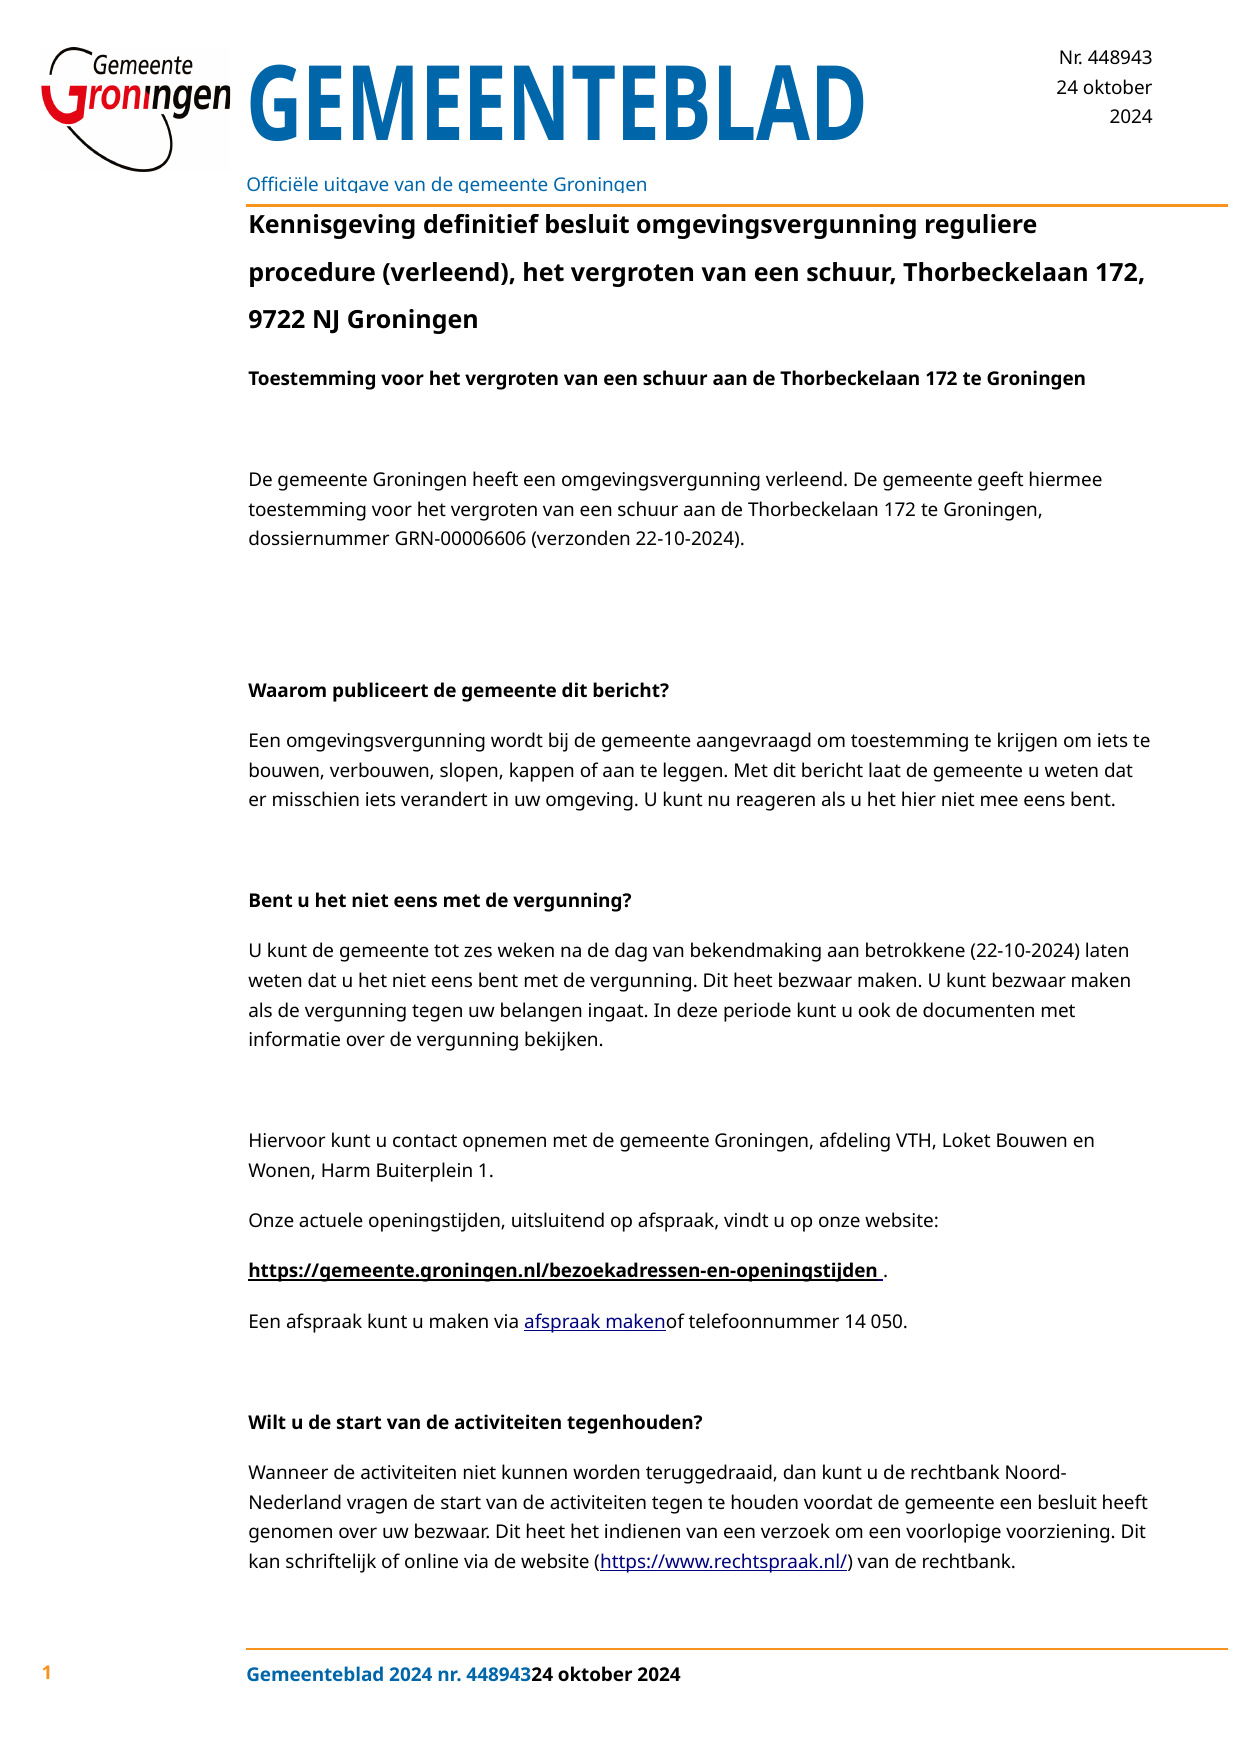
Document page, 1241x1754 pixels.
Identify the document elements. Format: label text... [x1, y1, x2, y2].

text https://gemeente.groningen.nl/bezoekadressen-en-openingstijden . [248, 1258, 1152, 1283]
text Kennisgeving definitief besluit omgevingsvergunning reguliere procedure (verleend), het vergroten van een schuur, Thorbeckelaan 172, 9722 NJ Groningen [248, 207, 1152, 336]
text Wanneer de activiteiten niet kunnen worden teruggedraaid, dan kunt u de rechtbank Noord-Nederland vragen de start van de activiteiten tegen te houden voordat de gemeente een besluit heeft genomen over uw bezwaar. Dit heet het indienen van een verzoek om een voorlopige voorziening. Dit kan schriftelijk of online via de website (https://www.rechtspraak.nl/) van de rechtbank. [248, 1459, 1152, 1574]
picture [41, 47, 231, 172]
text Een omgevingsvergunning wordt bij de gemeente aangevraagd om toestemming te krijgen om iets te bouwen, verbouwen, slopen, kappen of aan te leggen. Met dit bericht laat de gemeente u weten dat er misschien iets verandert in uw omgeving. U kunt nu reageren als u het hier niet mee eens bent. [248, 727, 1152, 812]
text Een afspraak kunt u maken via afspraak makenof telefoonnummer 14 050. [248, 1308, 1152, 1334]
text Hiervoor kunt u contact opnemen met de gemeente Groningen, afdeling VTH, Loket Bouwen en Wonen, Harm Buiterplein 1. [248, 1127, 1152, 1182]
text Bent u het niet eens met de vergunning? [248, 887, 1152, 913]
text Wilt u de start van de activiteiten tegenhouden? [248, 1409, 1152, 1434]
text Toestemming voor het vergroten van een schuur aan de Thorbeckelaan 172 te Groningen [248, 366, 1152, 391]
text U kunt de gemeente tot zes weken na de dag van bekendmaking aan betrokkene (22-10-2024) laten weten dat u het niet eens bent met de vergunning. Dit heet bezwaar maken. U kunt bezwaar maken als de vergunning tegen uw belangen ingaat. In deze periode kunt u ook de documenten met informatie over de vergunning bekijken. [248, 938, 1152, 1052]
text Waarom publiceert de gemeente dit bericht? [248, 677, 1152, 702]
text De gemeente Groningen heeft een omgevingsvergunning verleend. De gemeente geeft hiermee toestemming voor het vergroten van een schuur aan de Thorbeckelaan 172 te Groningen, dossiernummer GRN-00006606 (verzonden 22-10-2024). [248, 466, 1152, 551]
text Onze actuele openingstijden, uitsluitend op afspraak, vindt u op onze website: [248, 1207, 1152, 1233]
